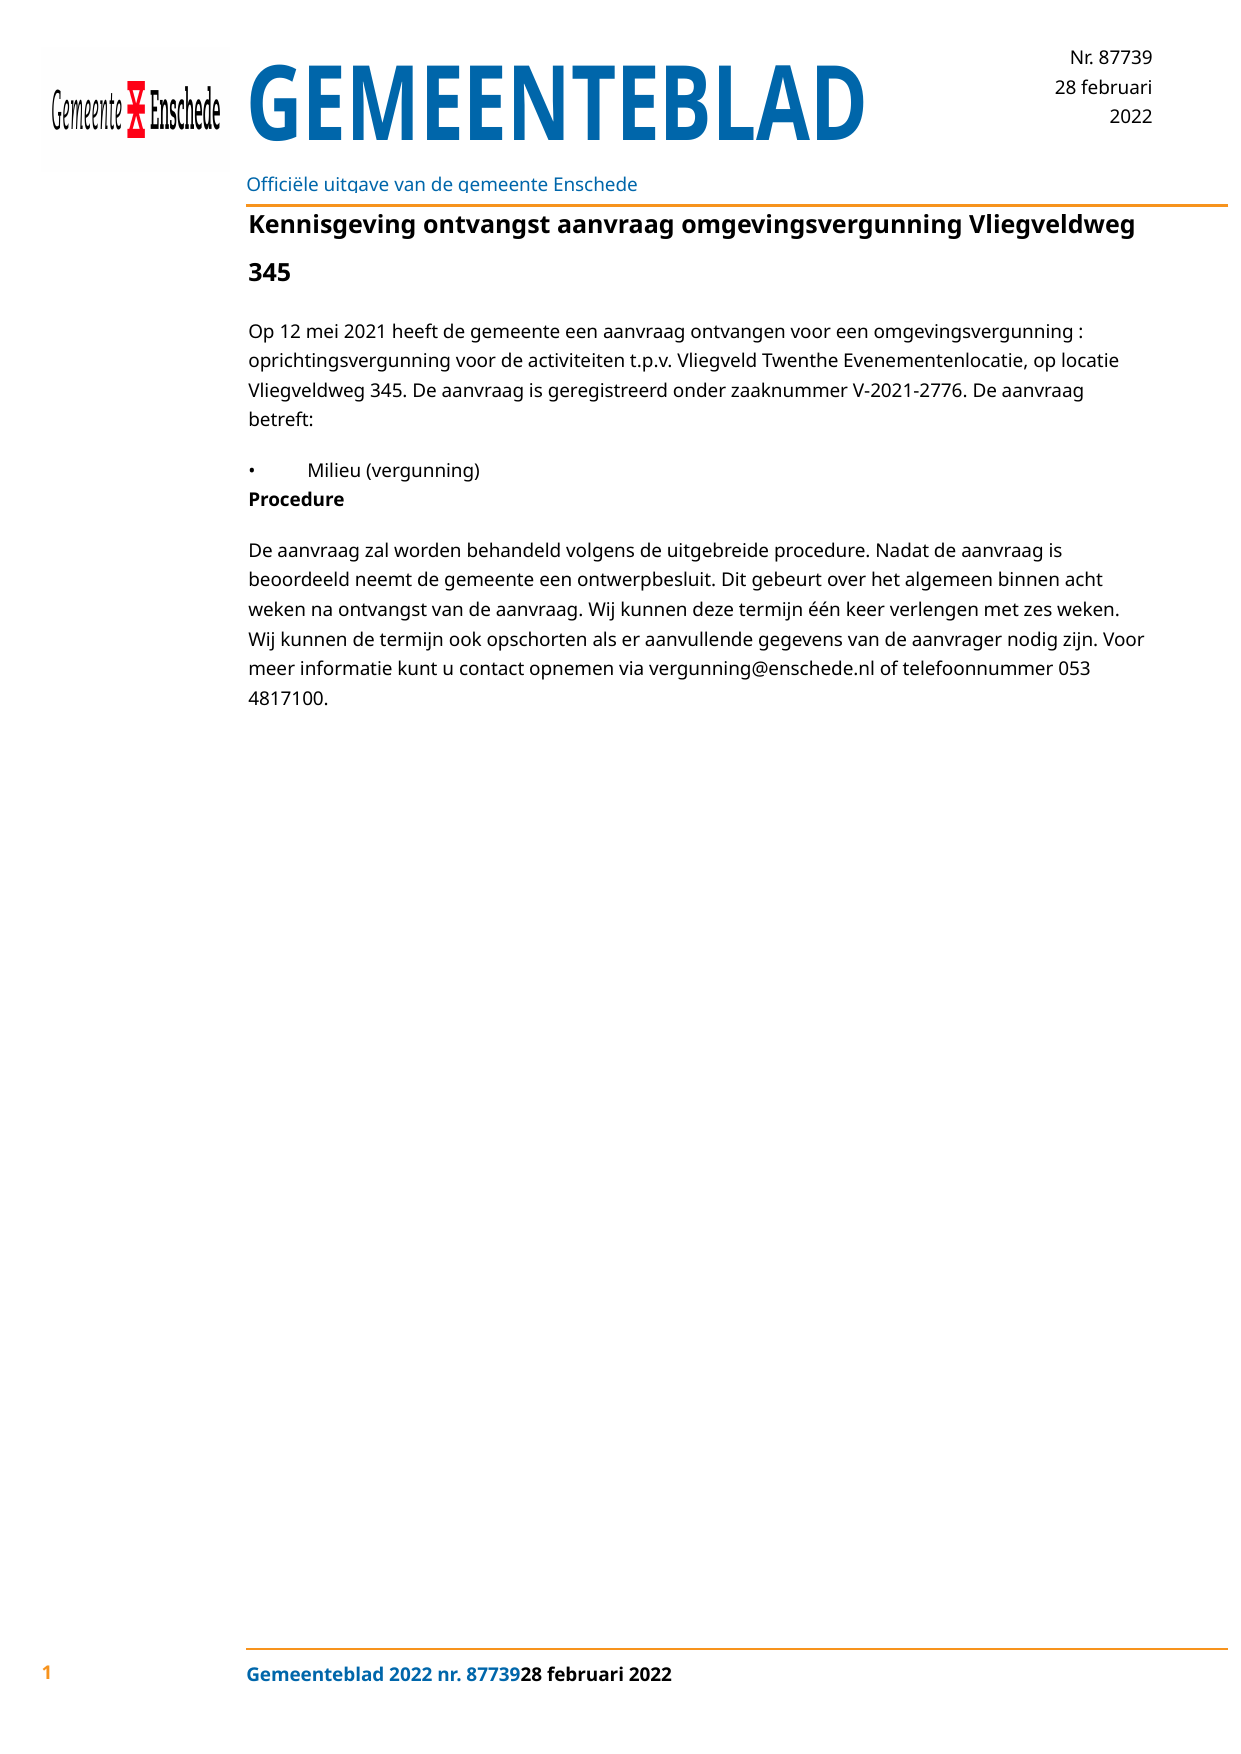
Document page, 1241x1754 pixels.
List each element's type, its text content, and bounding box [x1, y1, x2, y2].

text Op 12 mei 2021 heeft de gemeente een aanvraag ontvangen voor een omgevingsvergunning : oprichtingsvergunning voor de activiteiten t.p.v. Vliegveld Twenthe Evenementenlocatie, op locatie Vliegveldweg 345. De aanvraag is geregistreerd onder zaaknummer V-2021-2776. De aanvraag betreft: [248, 318, 1152, 432]
list Milieu (vergunning) [248, 457, 1152, 483]
text Procedure [248, 487, 1152, 512]
text Kennisgeving ontvangst aanvraag omgevingsvergunning Vliegveldweg 345 [248, 207, 1152, 288]
text De aanvraag zal worden behandeld volgens de uitgebreide procedure. Nadat de aanvraag is beoordeeld neemt de gemeente een ontwerpbesluit. Dit gebeurt over het algemeen binnen acht weken na ontvangst van de aanvraag. Wij kunnen deze termijn één keer verlengen met zes weken. Wij kunnen de termijn ook opschorten als er aanvullende gegevens van de aanvrager nodig zijn. Voor meer informatie kunt u contact opnemen via vergunning@enschede.nl of telefoonnummer 053 4817100. [248, 537, 1152, 711]
picture [41, 47, 231, 172]
